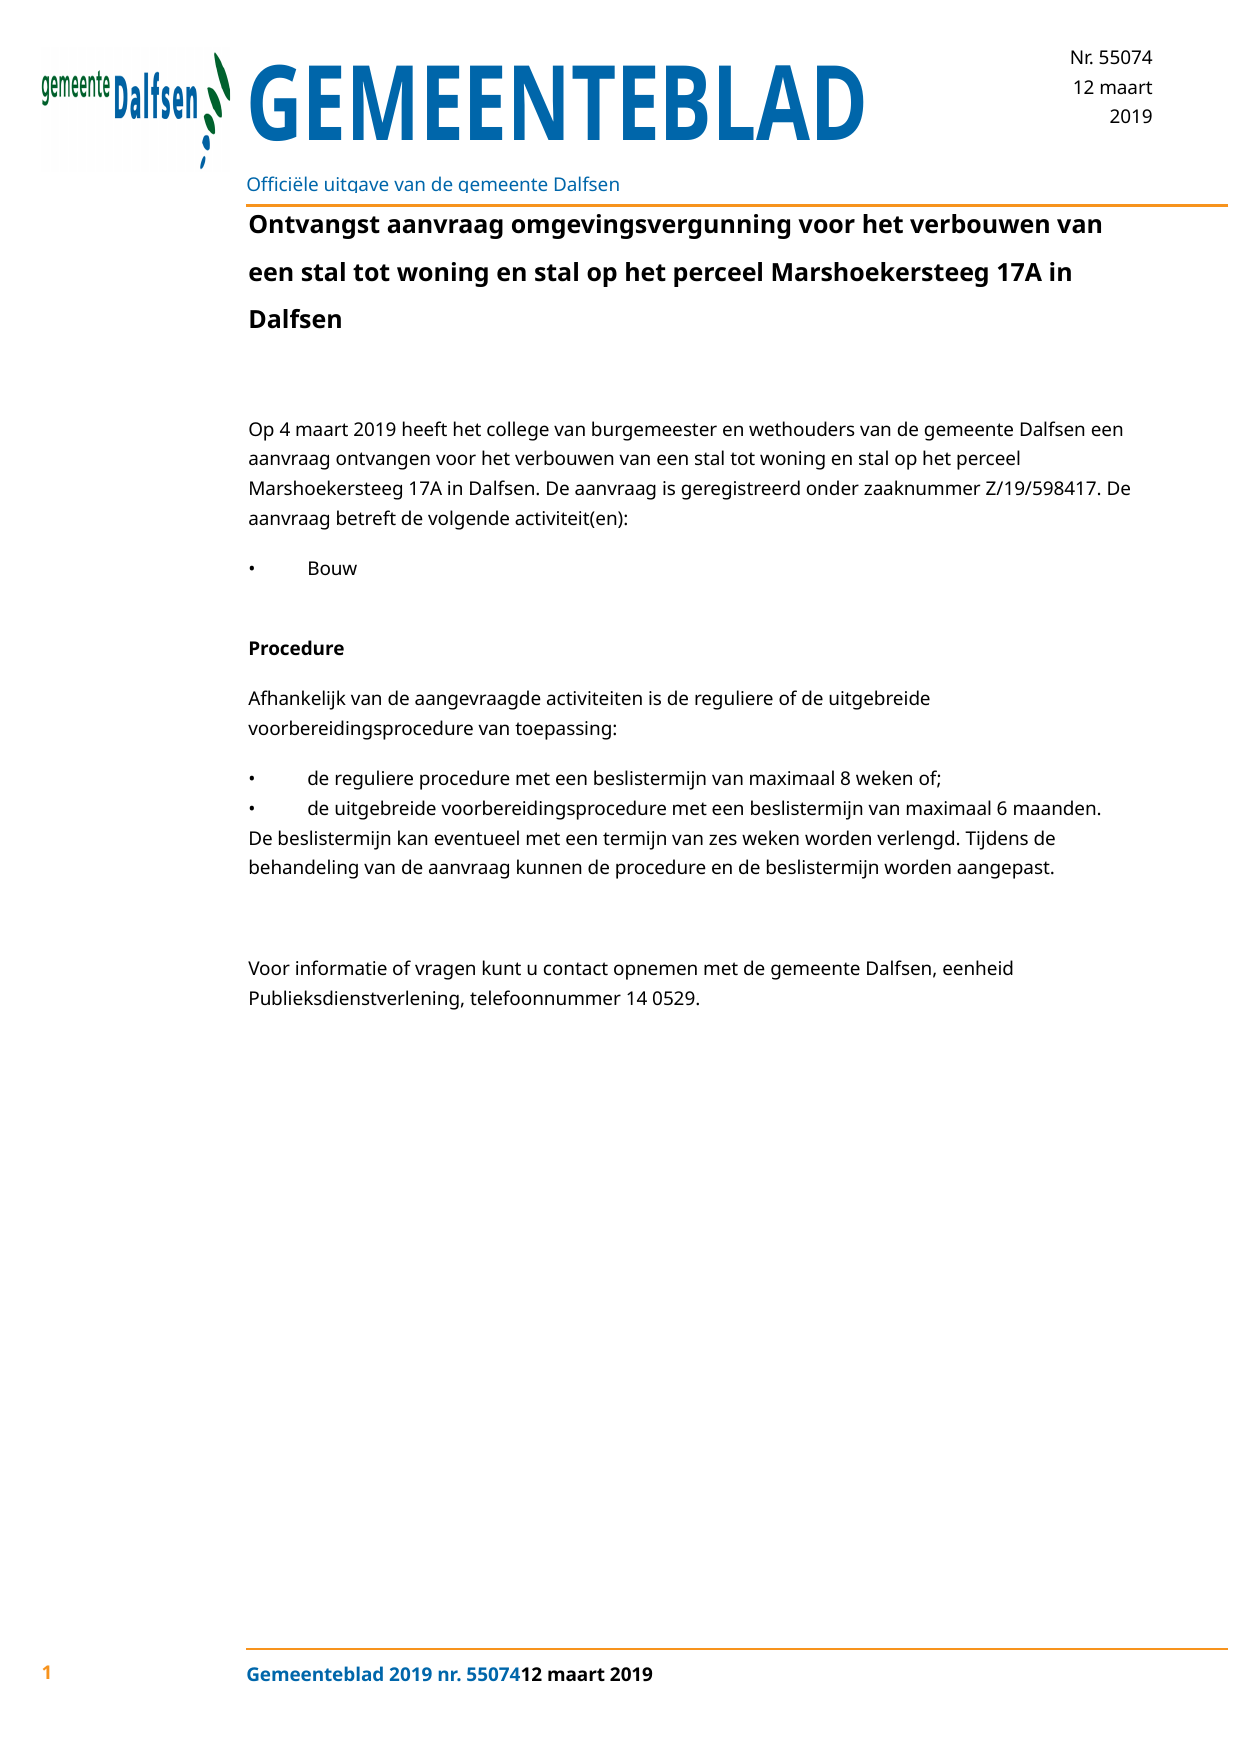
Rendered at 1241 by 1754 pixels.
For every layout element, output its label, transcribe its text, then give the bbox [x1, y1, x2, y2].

text Procedure [248, 635, 1152, 661]
list Bouw [248, 555, 1152, 581]
text Op 4 maart 2019 heeft het college van burgemeester en wethouders van de gemeente Dalfsen een aanvraag ontvangen voor het verbouwen van een stal tot woning en stal op het perceel Marshoekersteeg 17A in Dalfsen. De aanvraag is geregistreerd onder zaaknummer Z/19/598417. De aanvraag betreft de volgende activiteit(en): [248, 416, 1152, 530]
picture [41, 47, 231, 172]
list de uitgebreide voorbereidingsprocedure met een beslistermijn van maximaal 6 maanden. [248, 795, 1152, 821]
text Ontvangst aanvraag omgevingsvergunning voor het verbouwen van een stal tot woning en stal op het perceel Marshoekersteeg 17A in Dalfsen [248, 207, 1152, 336]
text De beslistermijn kan eventueel met een termijn van zes weken worden verlengd. Tijdens de behandeling van de aanvraag kunnen de procedure en de beslistermijn worden aangepast. [248, 825, 1152, 880]
text Voor informatie of vragen kunt u contact opnemen met de gemeente Dalfsen, eenheid Publieksdienstverlening, telefoonnummer 14 0529. [248, 955, 1152, 1010]
list de reguliere procedure met een beslistermijn van maximaal 8 weken of; [248, 766, 1152, 791]
text Afhankelijk van de aangevraagde activiteiten is de reguliere of de uitgebreide voorbereidingsprocedure van toepassing: [248, 686, 1152, 741]
